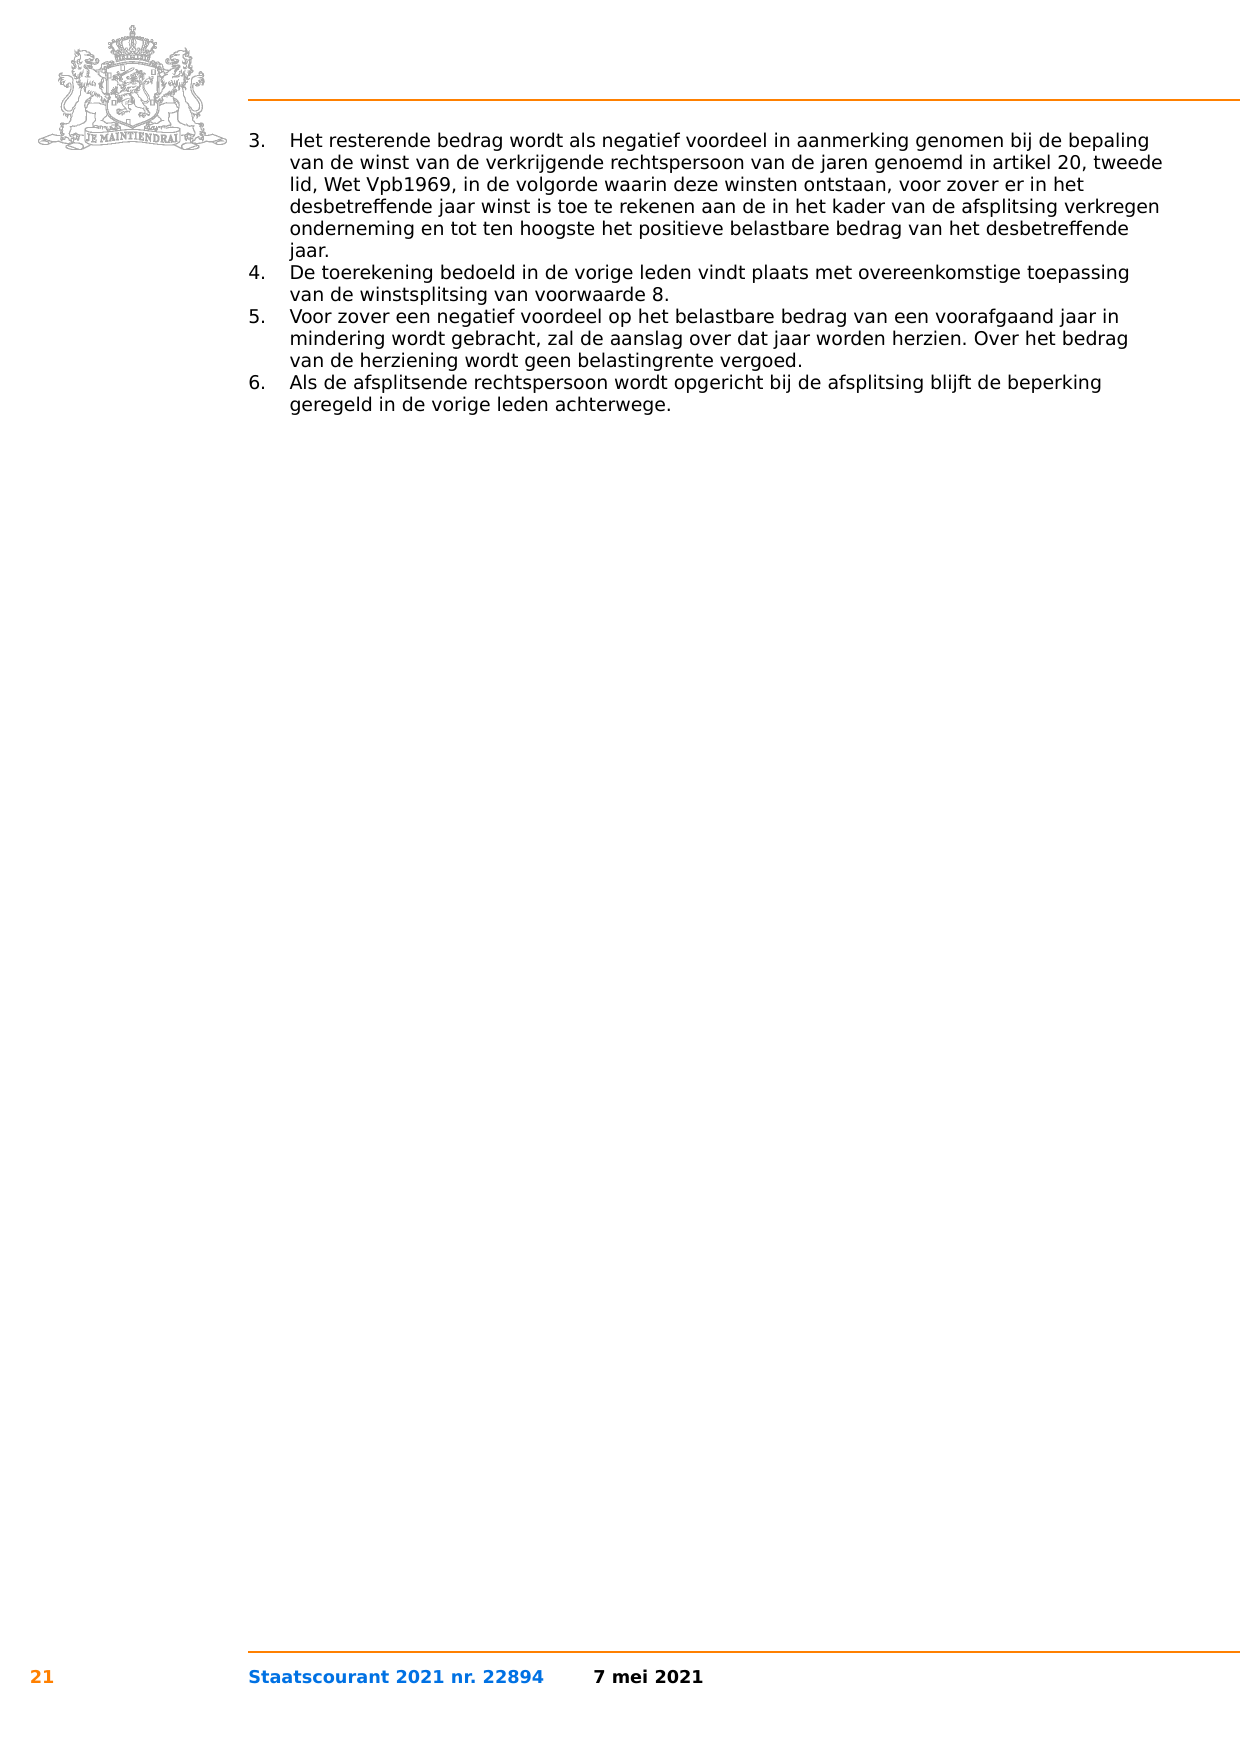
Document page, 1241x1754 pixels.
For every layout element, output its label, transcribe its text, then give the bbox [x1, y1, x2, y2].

picture [38, 25, 227, 150]
text 4. De toerekening bedoeld in de vorige leden vindt plaats met overeenkomstige toepassing van de winstsplitsing van voorwaarde 8. [248, 262, 1163, 306]
text 6. Als de afsplitsende rechtspersoon wordt opgericht bij de afsplitsing blijft de beperking geregeld in de vorige leden achterwege. [248, 372, 1163, 416]
text 3. Het resterende bedrag wordt als negatief voordeel in aanmerking genomen bij de bepaling van de winst van de verkrijgende rechtspersoon van de jaren genoemd in artikel 20, tweede lid, Wet Vpb1969, in de volgorde waarin deze winsten ontstaan, voor zover er in het desbetreffende jaar winst is toe te rekenen aan de in het kader van de afsplitsing verkregen onderneming en tot ten hoogste het positieve belastbare bedrag van het desbetreffende jaar. [248, 130, 1163, 262]
text 5. Voor zover een negatief voordeel op het belastbare bedrag van een voorafgaand jaar in mindering wordt gebracht, zal de aanslag over dat jaar worden herzien. Over het bedrag van de herziening wordt geen belastingrente vergoed. [248, 306, 1163, 372]
